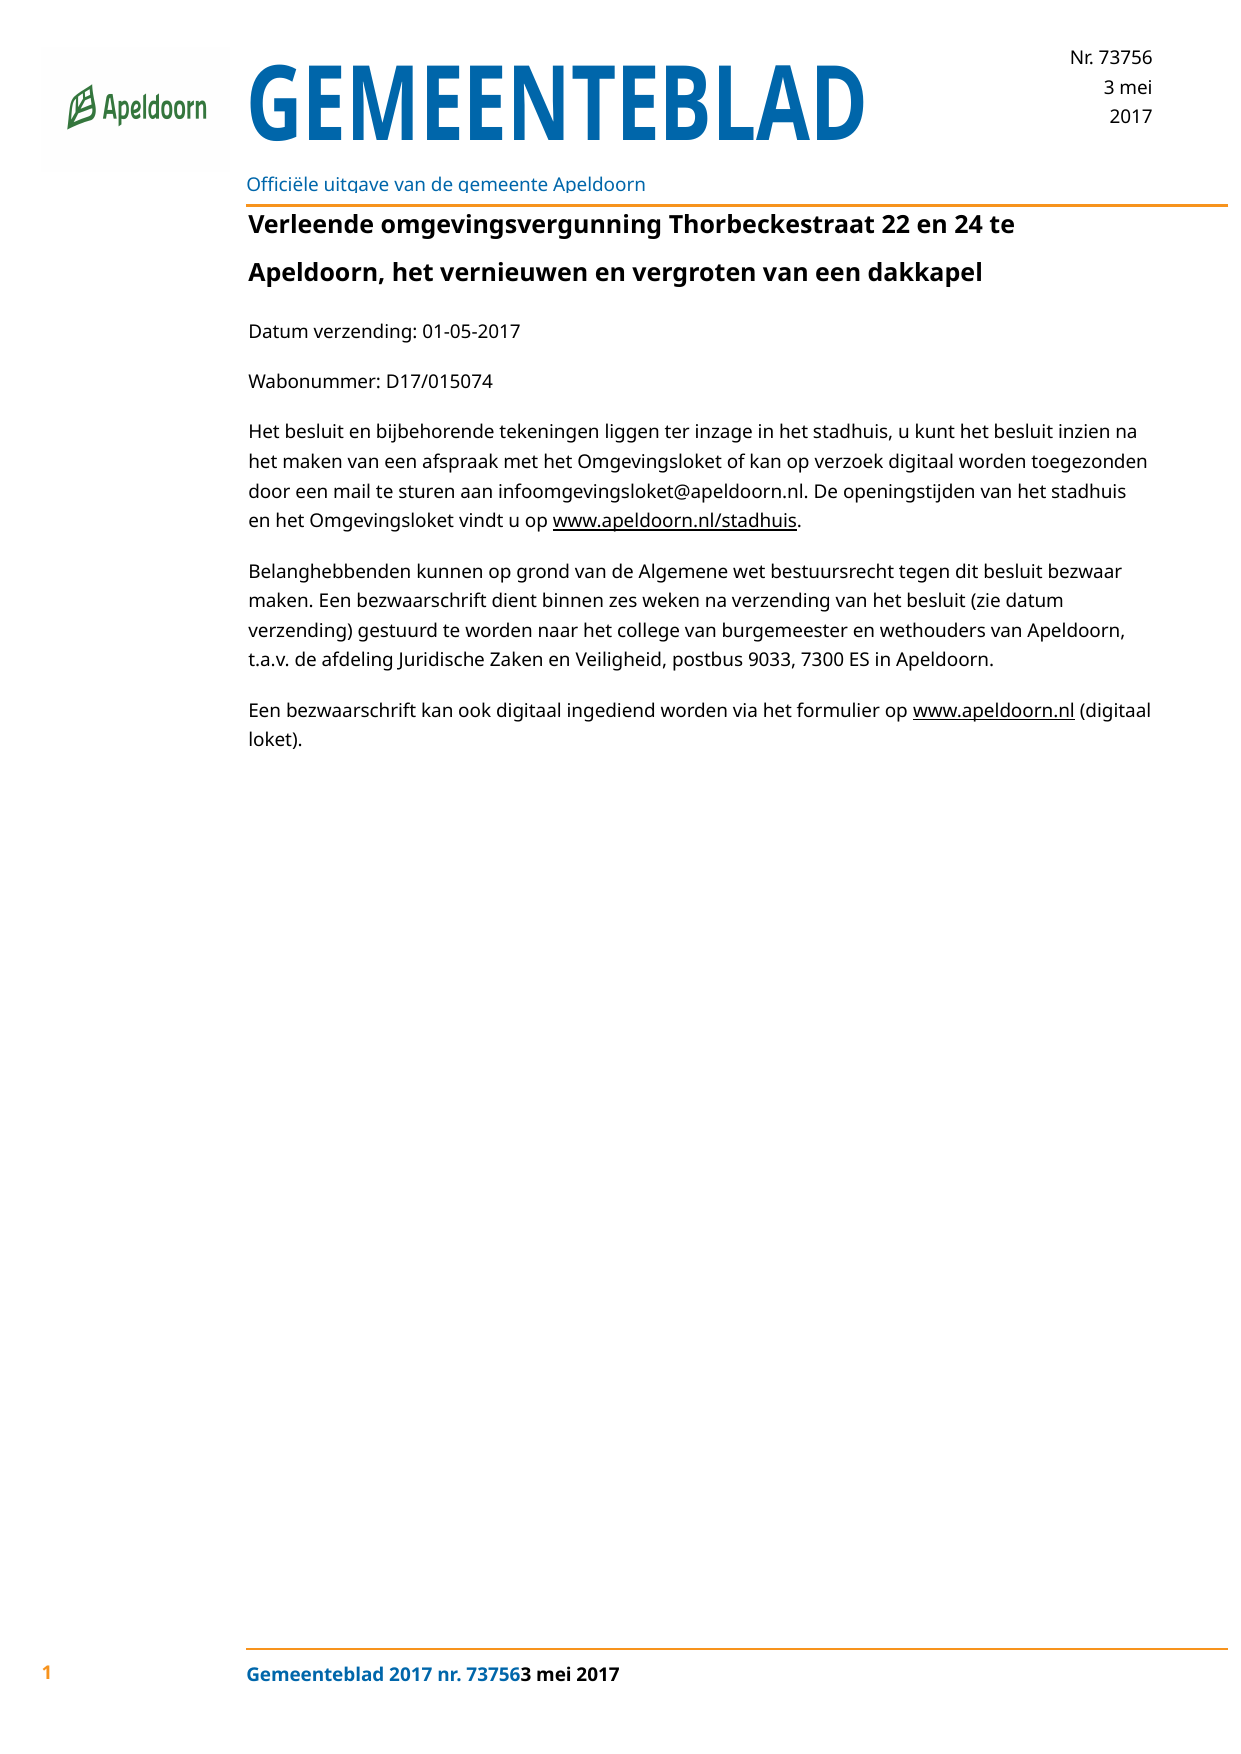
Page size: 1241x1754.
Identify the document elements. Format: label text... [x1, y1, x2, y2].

text Een bezwaarschrift kan ook digitaal ingediend worden via het formulier op www.apeldoorn.nl (digitaal loket). [248, 697, 1152, 752]
text Het besluit en bijbehorende tekeningen liggen ter inzage in het stadhuis, u kunt het besluit inzien na het maken van een afspraak met het Omgevingsloket of kan op verzoek digitaal worden toegezonden door een mail te sturen aan infoomgevingsloket@apeldoorn.nl. De openingstijden van het stadhuis en het Omgevingsloket vindt u op www.apeldoorn.nl/stadhuis. [248, 419, 1152, 533]
text Verleende omgevingsvergunning Thorbeckestraat 22 en 24 te Apeldoorn, het vernieuwen en vergroten van een dakkapel [248, 207, 1152, 288]
text Datum verzending: 01-05-2017 [248, 318, 1152, 344]
text Wabonummer: D17/015074 [248, 368, 1152, 394]
picture [41, 47, 231, 172]
text Belanghebbenden kunnen op grond van de Algemene wet bestuursrecht tegen dit besluit bezwaar maken. Een bezwaarschrift dient binnen zes weken na verzending van het besluit (zie datum verzending) gestuurd te worden naar het college van burgemeester en wethouders van Apeldoorn, t.a.v. de afdeling Juridische Zaken en Veiligheid, postbus 9033, 7300 ES in Apeldoorn. [248, 558, 1152, 672]
